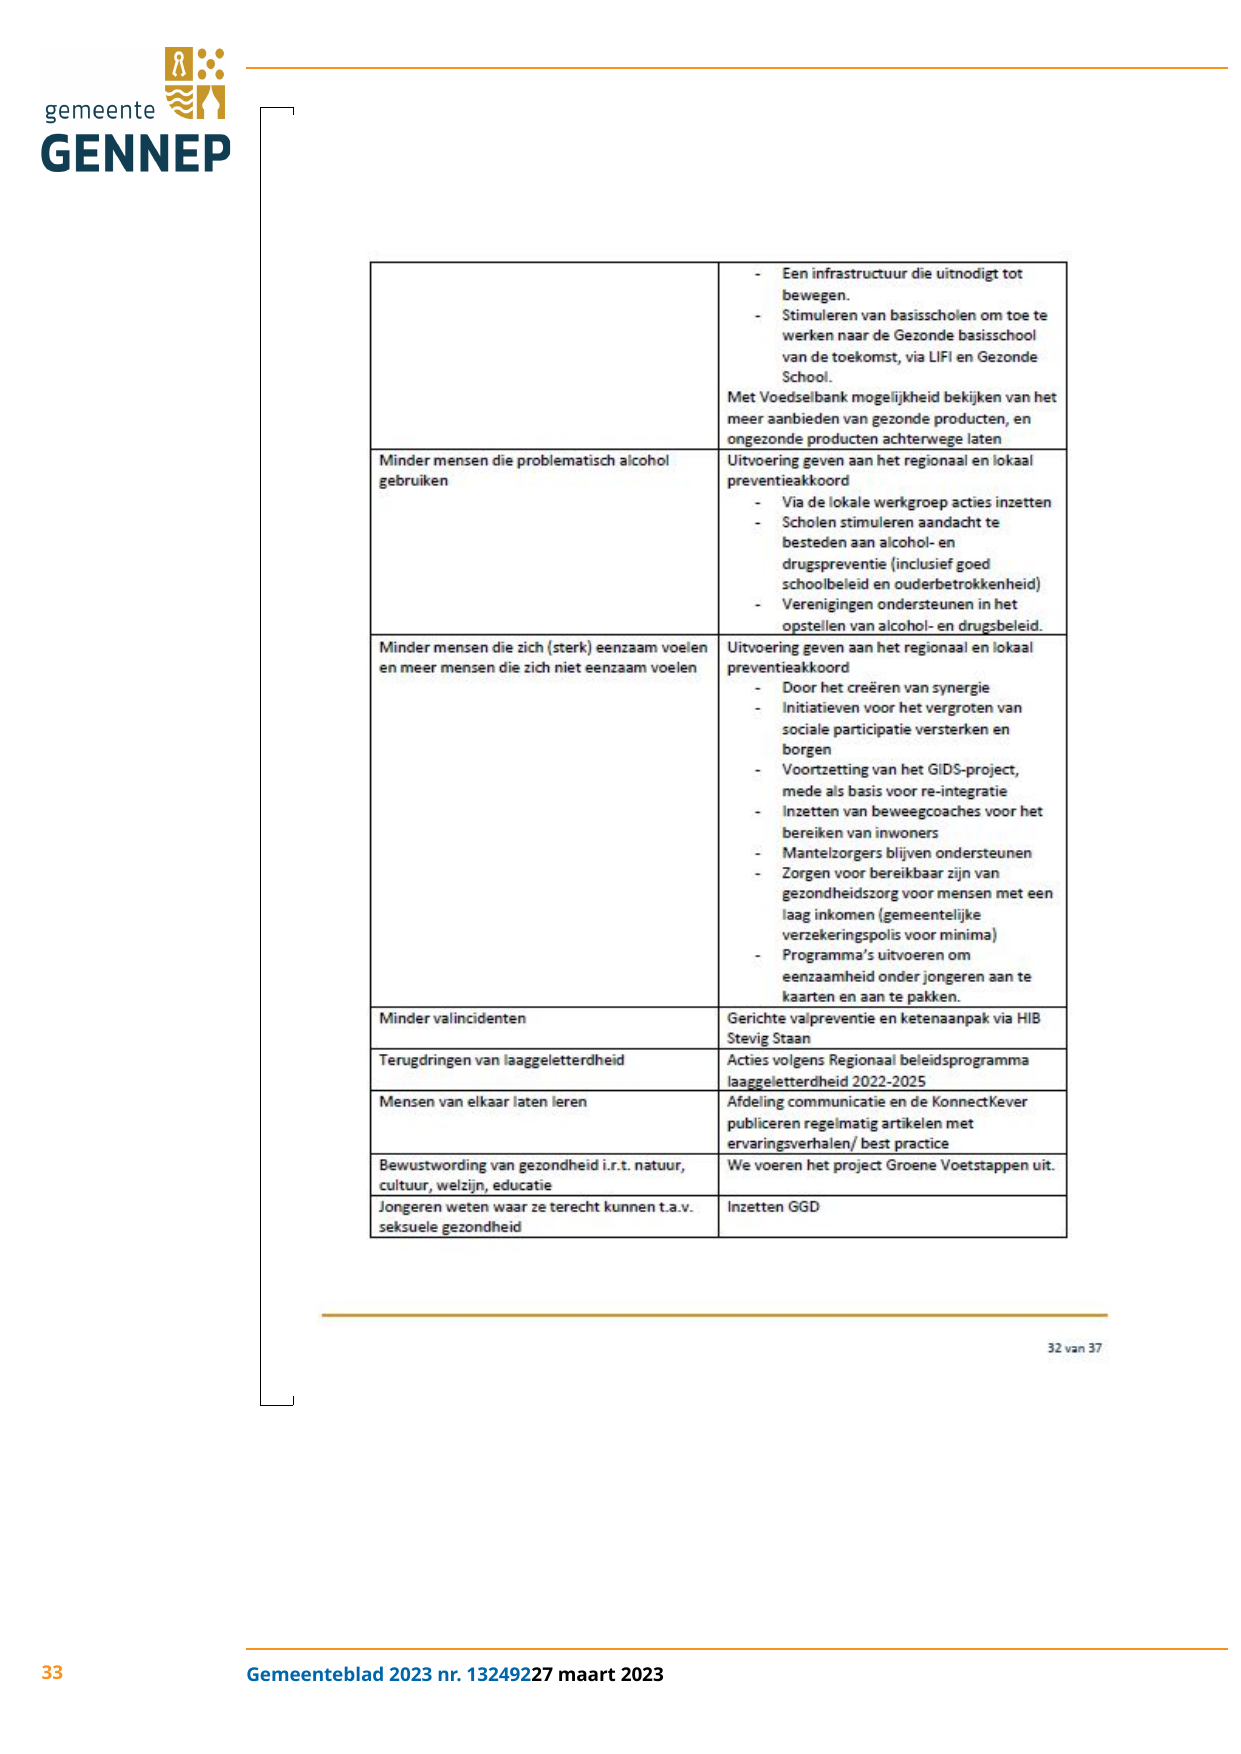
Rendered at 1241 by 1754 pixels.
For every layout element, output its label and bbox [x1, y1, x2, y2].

picture [41, 47, 231, 172]
picture [268, 115, 1173, 1396]
